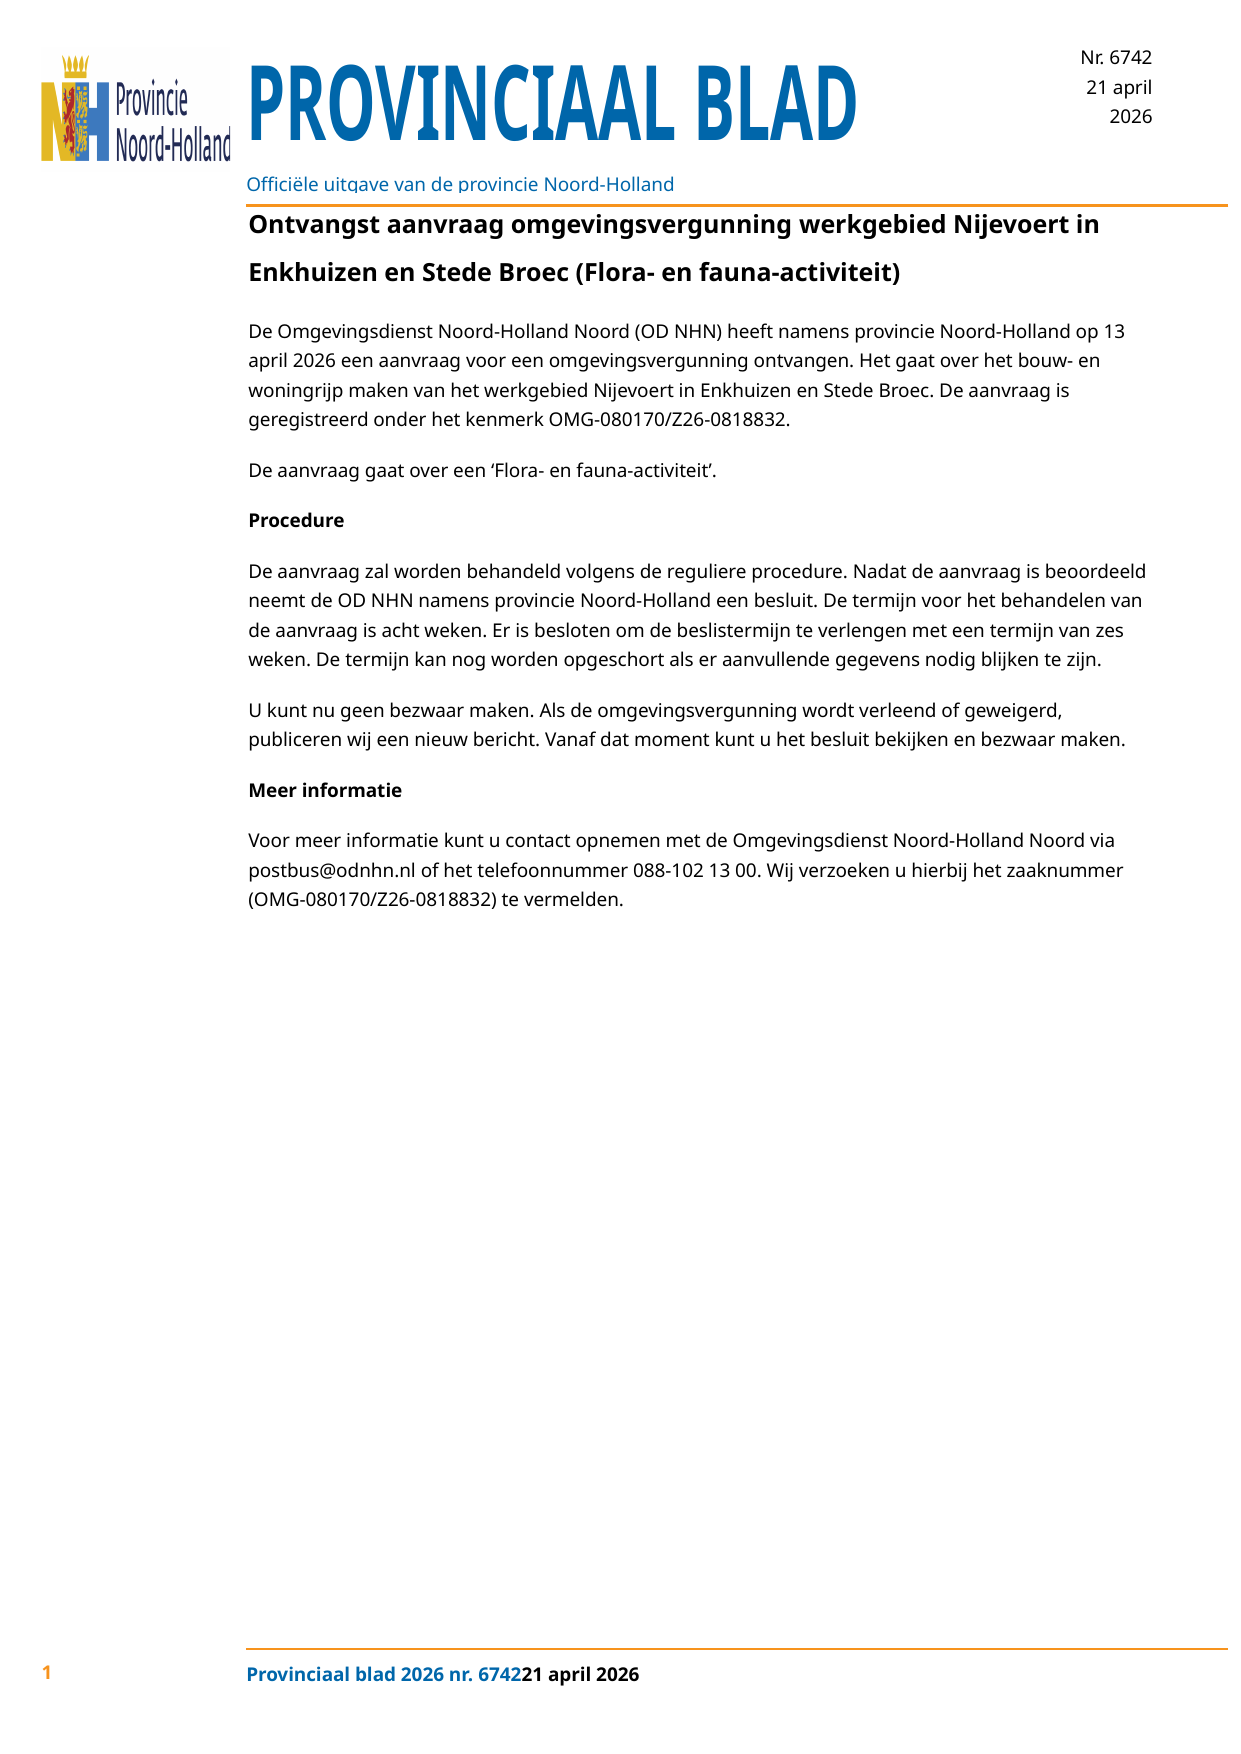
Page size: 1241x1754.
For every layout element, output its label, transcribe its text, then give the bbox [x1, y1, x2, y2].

text Meer informatie [248, 777, 1152, 803]
text De Omgevingsdienst Noord-Holland Noord (OD NHN) heeft namens provincie Noord-Holland op 13 april 2026 een aanvraag voor een omgevingsvergunning ontvangen. Het gaat over het bouw- en woningrijp maken van het werkgebied Nijevoert in Enkhuizen en Stede Broec. De aanvraag is geregistreerd onder het kenmerk OMG-080170/Z26-0818832. [248, 318, 1152, 432]
picture [41, 47, 231, 172]
text De aanvraag zal worden behandeld volgens de reguliere procedure. Nadat de aanvraag is beoordeeld neemt de OD NHN namens provincie Noord-Holland een besluit. De termijn voor het behandelen van de aanvraag is acht weken. Er is besloten om de beslistermijn te verlengen met een termijn van zes weken. De termijn kan nog worden opgeschort als er aanvullende gegevens nodig blijken te zijn. [248, 558, 1152, 672]
text U kunt nu geen bezwaar maken. Als de omgevingsvergunning wordt verleend of geweigerd, publiceren wij een nieuw bericht. Vanaf dat moment kunt u het besluit bekijken en bezwaar maken. [248, 697, 1152, 752]
text Ontvangst aanvraag omgevingsvergunning werkgebied Nijevoert in Enkhuizen en Stede Broec (Flora- en fauna-activiteit) [248, 207, 1152, 288]
text Procedure [248, 507, 1152, 533]
text Voor meer informatie kunt u contact opnemen met de Omgevingsdienst Noord-Holland Noord via postbus@odnhn.nl of het telefoonnummer 088-102 13 00. Wij verzoeken u hierbij het zaaknummer (OMG-080170/Z26-0818832) te vermelden. [248, 827, 1152, 912]
text De aanvraag gaat over een ‘Flora- en fauna-activiteit’. [248, 457, 1152, 483]
